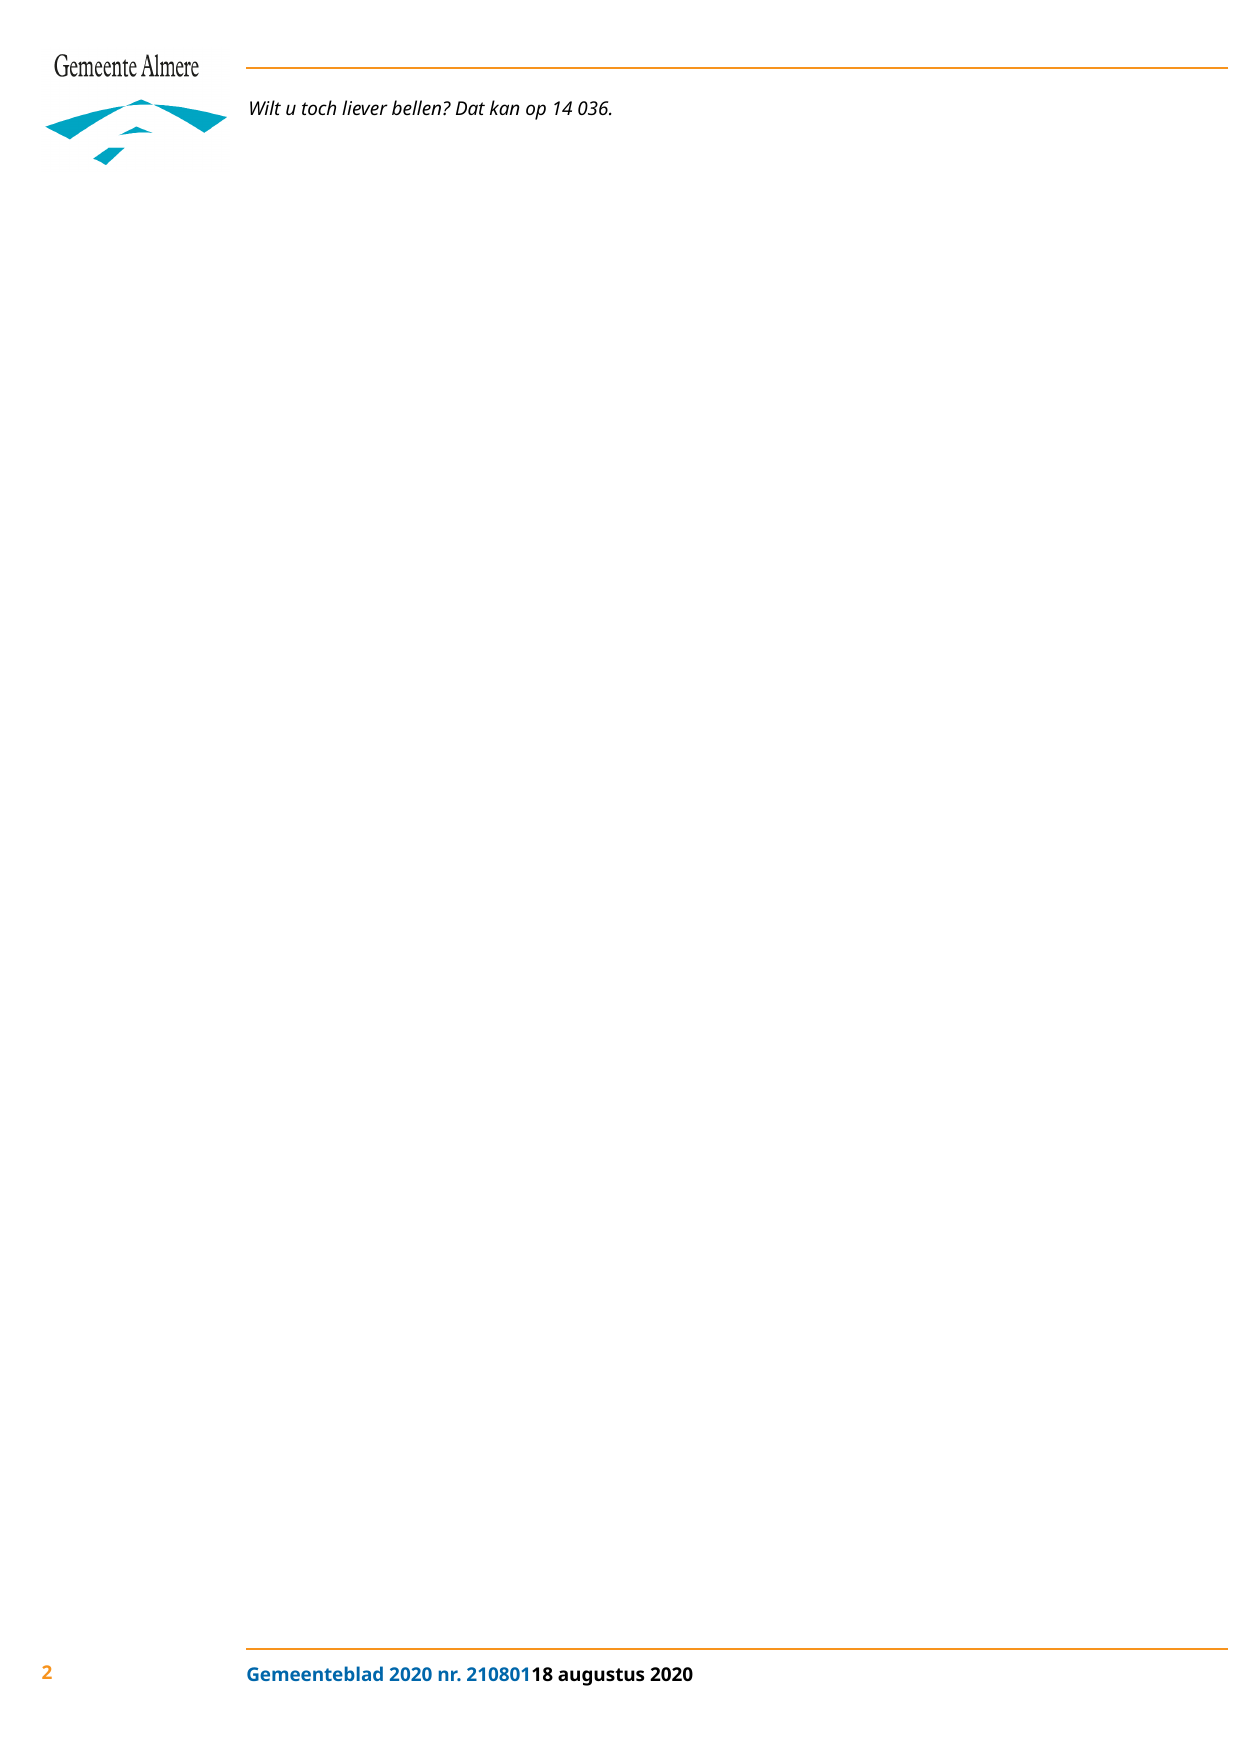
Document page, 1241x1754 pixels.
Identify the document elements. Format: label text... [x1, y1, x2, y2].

picture [41, 47, 231, 172]
text Wilt u toch liever bellen? Dat kan op 14 036. [248, 95, 1152, 121]
